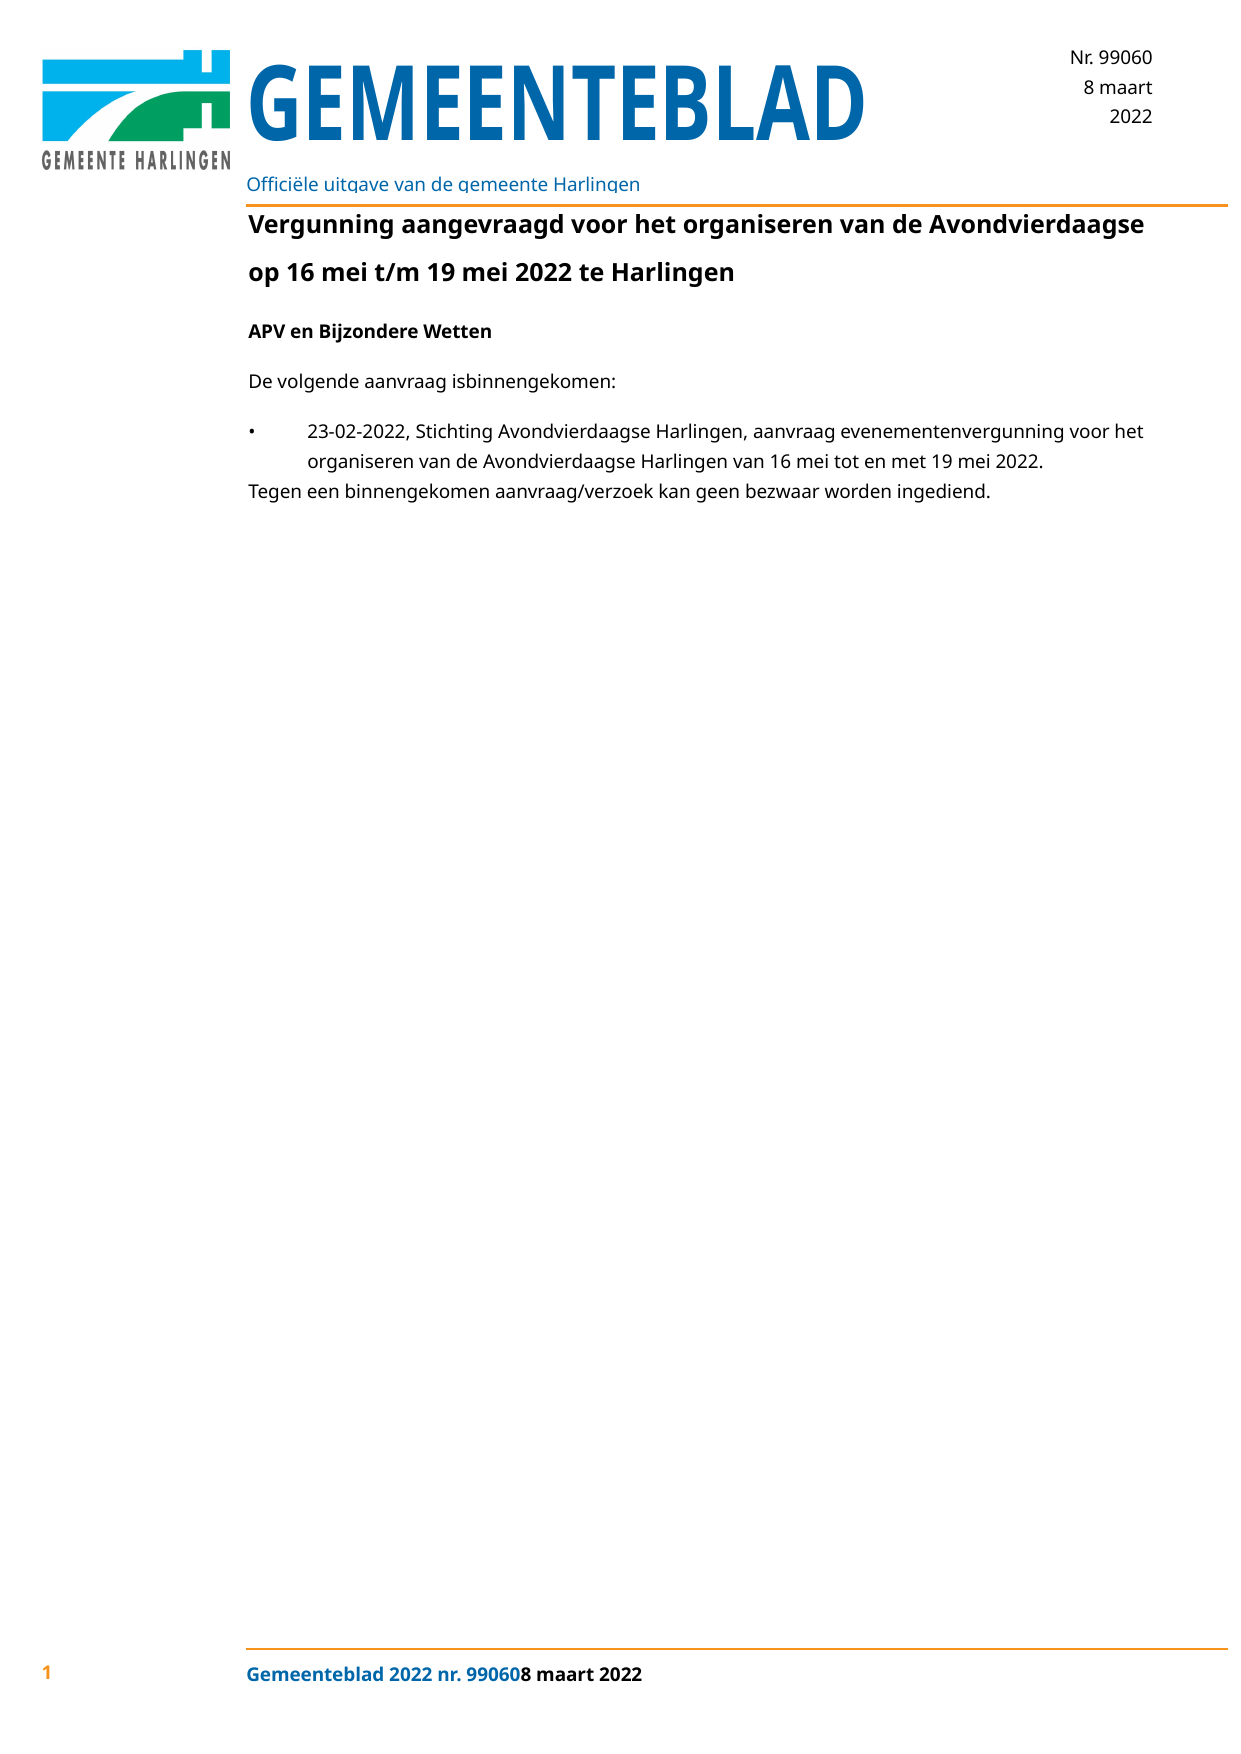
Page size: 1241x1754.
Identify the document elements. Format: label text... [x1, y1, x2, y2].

text Vergunning aangevraagd voor het organiseren van de Avondvierdaagse op 16 mei t/m 19 mei 2022 te Harlingen [248, 207, 1152, 288]
text APV en Bijzondere Wetten [248, 318, 1152, 344]
text De volgende aanvraag isbinnengekomen: [248, 368, 1152, 394]
list 23-02-2022, Stichting Avondvierdaagse Harlingen, aanvraag evenementenvergunning voor het organiseren van de Avondvierdaagse Harlingen van 16 mei tot en met 19 mei 2022. [248, 419, 1152, 474]
picture [41, 47, 231, 172]
text Tegen een binnengekomen aanvraag/verzoek kan geen bezwaar worden ingediend. [248, 478, 1152, 504]
